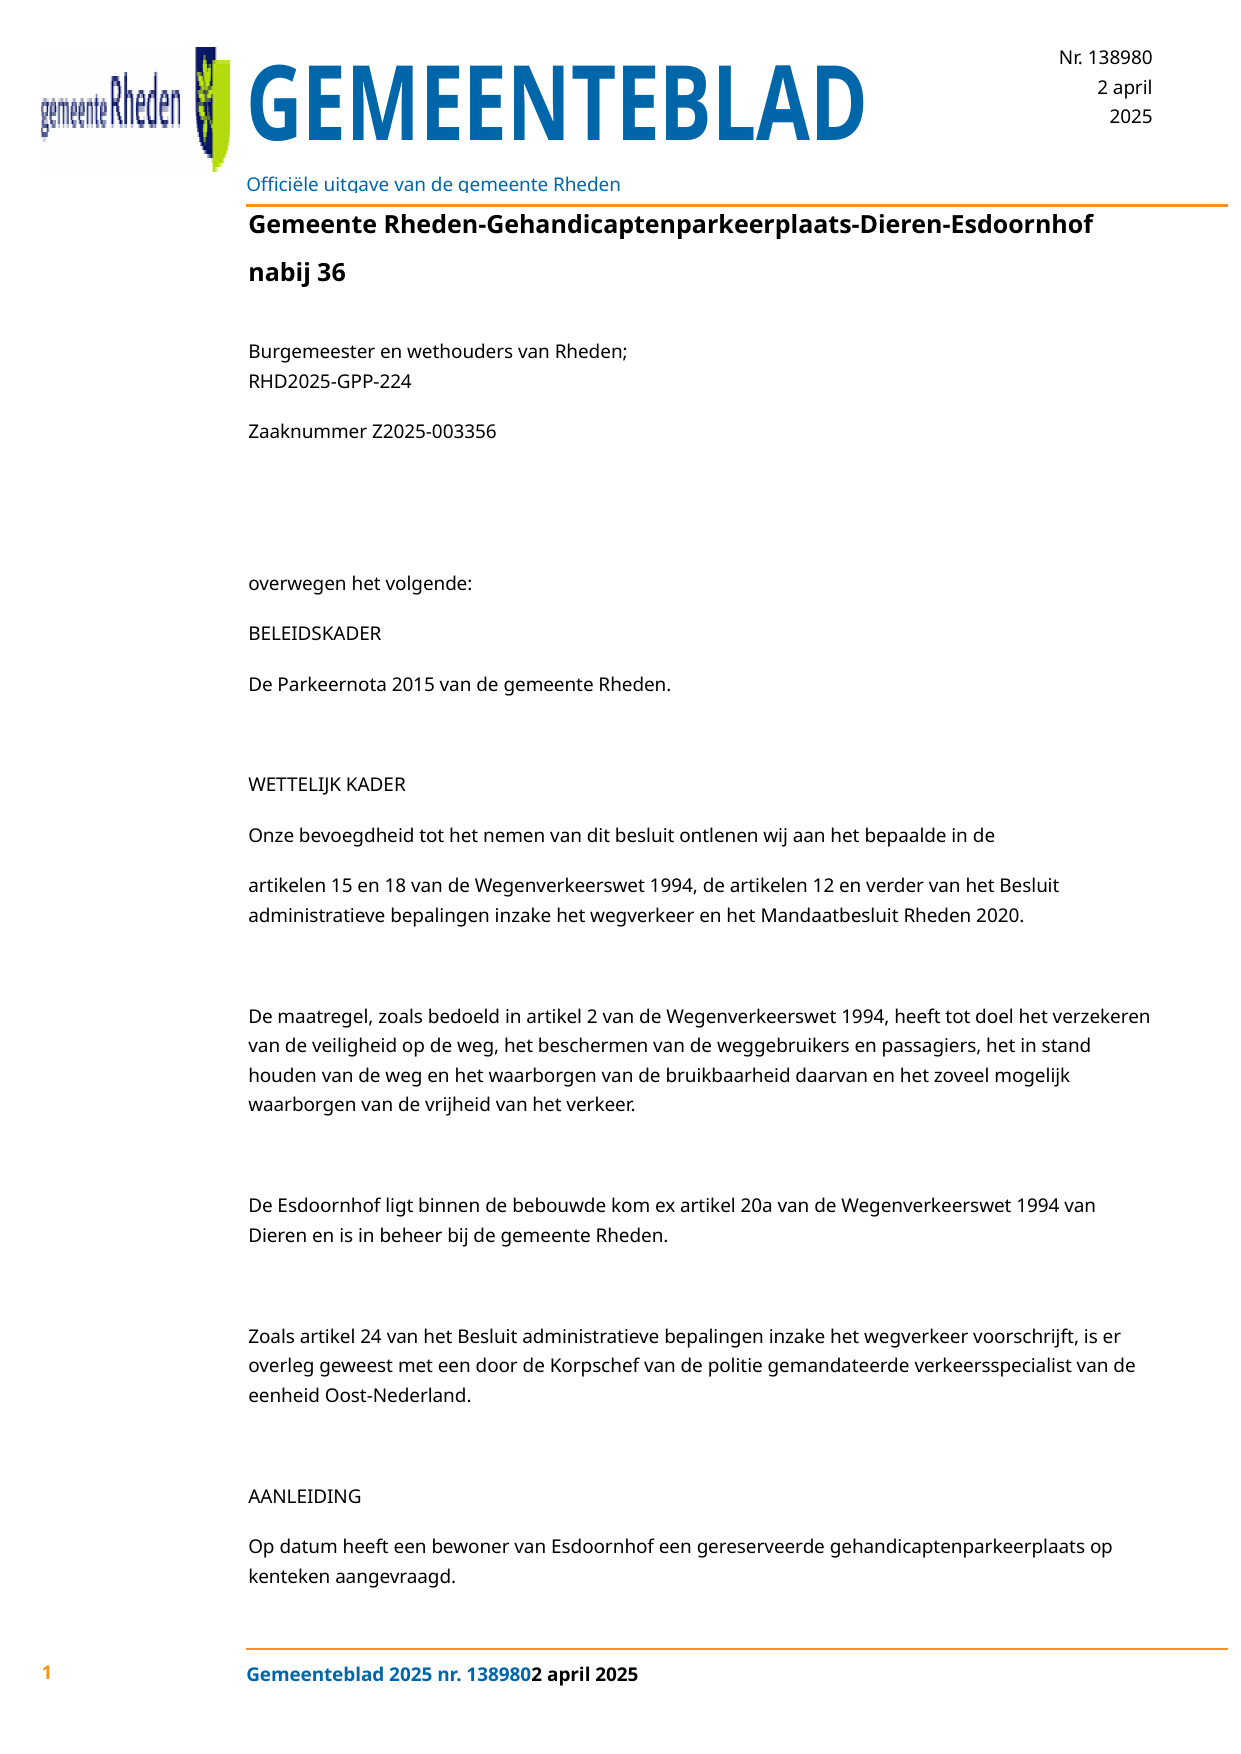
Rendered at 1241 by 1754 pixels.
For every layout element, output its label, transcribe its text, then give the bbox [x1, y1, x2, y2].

text overwegen het volgende: [248, 570, 1152, 596]
text artikelen 15 en 18 van de Wegenverkeerswet 1994, de artikelen 12 en verder van het Besluit administratieve bepalingen inzake het wegverkeer en het Mandaatbesluit Rheden 2020. [248, 872, 1152, 928]
text AANLEIDING [248, 1483, 1152, 1508]
text Gemeente Rheden-Gehandicaptenparkeerplaats-Dieren-Esdoornhof nabij 36 [248, 207, 1152, 288]
text Zoals artikel 24 van het Besluit administratieve bepalingen inzake het wegverkeer voorschrijft, is er overleg geweest met een door de Korpschef van de politie gemandateerde verkeersspecialist van de eenheid Oost-Nederland. [248, 1323, 1152, 1408]
text RHD2025-GPP-224 [248, 368, 1152, 394]
text Burgemeester en wethouders van Rheden; [248, 339, 1152, 364]
text De Esdoornhof ligt binnen de bebouwde kom ex artikel 20a van de Wegenverkeerswet 1994 van Dieren en is in beheer bij de gemeente Rheden. [248, 1192, 1152, 1248]
text Zaaknummer Z2025-003356 [248, 419, 1152, 444]
text De maatregel, zoals bedoeld in artikel 2 van de Wegenverkeerswet 1994, heeft tot doel het verzekeren van de veiligheid op de weg, het beschermen van de weggebruikers en passagiers, het in stand houden van de weg en het waarborgen van de bruikbaarheid daarvan en het zoveel mogelijk waarborgen van de vrijheid van het verkeer. [248, 1003, 1152, 1117]
text BELEIDSKADER [248, 620, 1152, 646]
text Onze bevoegdheid tot het nemen van dit besluit ontlenen wij aan het bepaalde in de [248, 822, 1152, 848]
picture [41, 47, 231, 172]
text De Parkeernota 2015 van de gemeente Rheden. [248, 671, 1152, 696]
text WETTELIJK KADER [248, 772, 1152, 797]
text Op datum heeft een bewoner van Esdoornhof een gereserveerde gehandicaptenparkeerplaats op kenteken aangevraagd. [248, 1533, 1152, 1588]
